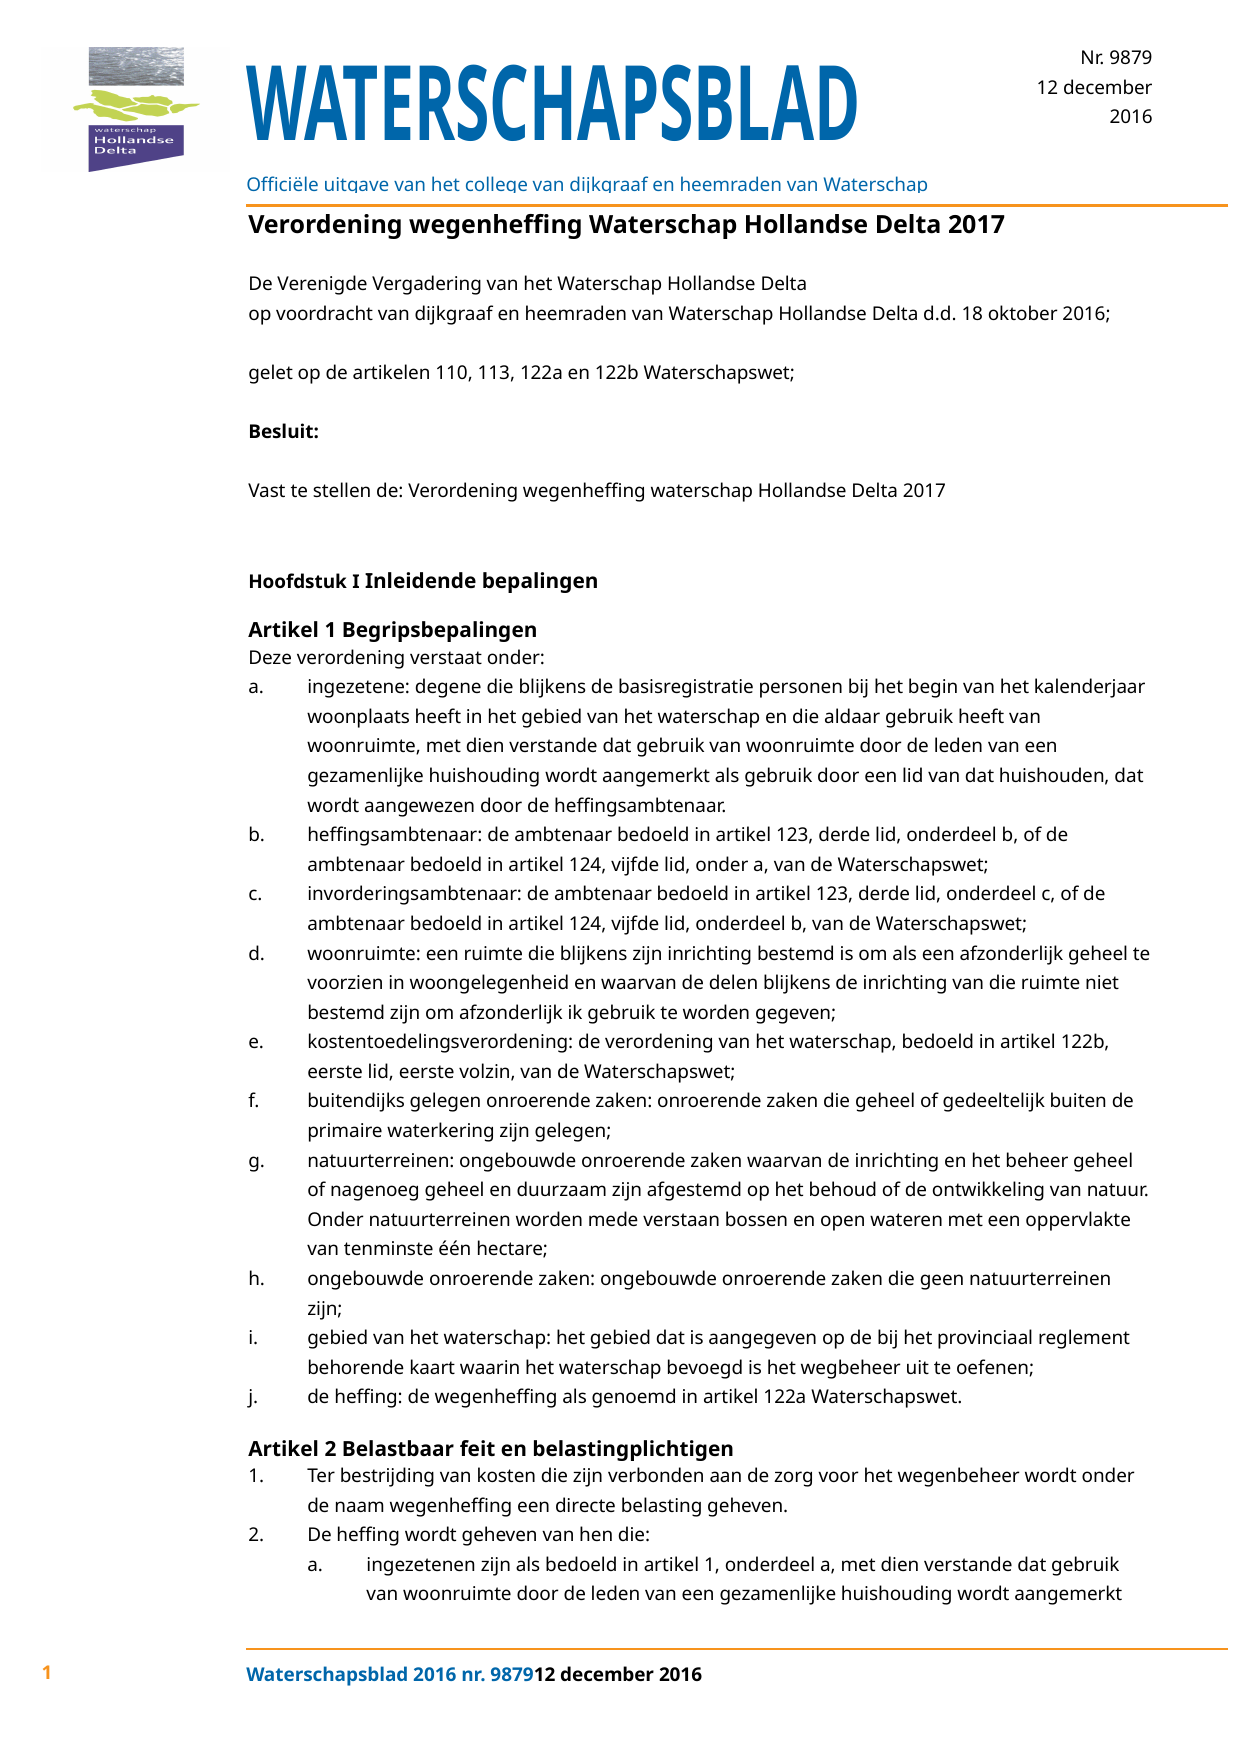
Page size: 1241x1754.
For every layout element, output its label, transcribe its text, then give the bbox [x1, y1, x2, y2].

list invorderingsambtenaar: de ambtenaar bedoeld in artikel 123, derde lid, onderdeel c, of de ambtenaar bedoeld in artikel 124, vijfde lid, onderdeel b, van de Waterschapswet; [248, 881, 1152, 936]
text gelet op de artikelen 110, 113, 122a en 122b Waterschapswet; [248, 359, 1152, 385]
list kostentoedelingsverordening: de verordening van het waterschap, bedoeld in artikel 122b, eerste lid, eerste volzin, van de Waterschapswet; [248, 1028, 1152, 1084]
list woonruimte: een ruimte die blijkens zijn inrichting bestemd is om als een afzonderlijk geheel te voorzien in woongelegenheid en waarvan de delen blijkens de inrichting van die ruimte niet bestemd zijn om afzonderlijk ik gebruik te worden gegeven; [248, 940, 1152, 1024]
list De heffing wordt geheven van hen die: [248, 1521, 1152, 1547]
list ongebouwde onroerende zaken: ongebouwde onroerende zaken die geen natuurterreinen zijn; [248, 1265, 1152, 1320]
text Artikel 1 Begripsbepalingen [248, 615, 1152, 644]
list ingezetenen zijn als bedoeld in artikel 1, onderdeel a, met dien verstande dat gebruik van woonruimte door de leden van een gezamenlijke huishouding wordt aangemerkt [307, 1551, 1152, 1606]
list buitendijks gelegen onroerende zaken: onroerende zaken die geheel of gedeeltelijk buiten de primaire waterkering zijn gelegen; [248, 1088, 1152, 1143]
text op voordracht van dijkgraaf en heemraden van Waterschap Hollandse Delta d.d. 18 oktober 2016; [248, 300, 1152, 326]
text Artikel 2 Belastbaar feit en belastingplichtigen [248, 1434, 1152, 1462]
text Deze verordening verstaat onder: [248, 644, 1152, 669]
text Verordening wegenheffing Waterschap Hollandse Delta 2017 [248, 207, 1152, 241]
text Besluit: [248, 418, 1152, 444]
list gebied van het waterschap: het gebied dat is aangegeven op de bij het provinciaal reglement behorende kaart waarin het waterschap bevoegd is het wegbeheer uit te oefenen; [248, 1324, 1152, 1379]
text Hoofdstuk I Inleidende bepalingen [248, 566, 1152, 594]
text Vast te stellen de: Verordening wegenheffing waterschap Hollandse Delta 2017 [248, 477, 1152, 503]
list de heffing: de wegenheffing als genoemd in artikel 122a Waterschapswet. [248, 1383, 1152, 1409]
text De Verenigde Vergadering van het Waterschap Hollandse Delta [248, 270, 1152, 296]
list ingezetene: degene die blijkens de basisregistratie personen bij het begin van het kalenderjaar woonplaats heeft in het gebied van het waterschap en die aldaar gebruik heeft van woonruimte, met dien verstande dat gebruik van woonruimte door de leden van een gezamenlijke huishouding wordt aangemerkt als gebruik door een lid van dat huishouden, dat wordt aangewezen door de heffingsambtenaar. [248, 673, 1152, 817]
list heffingsambtenaar: de ambtenaar bedoeld in artikel 123, derde lid, onderdeel b, of de ambtenaar bedoeld in artikel 124, vijfde lid, onder a, van de Waterschapswet; [248, 821, 1152, 877]
list Ter bestrijding van kosten die zijn verbonden aan de zorg voor het wegenbeheer wordt onder de naam wegenheffing een directe belasting geheven. [248, 1462, 1152, 1518]
list natuurterreinen: ongebouwde onroerende zaken waarvan de inrichting en het beheer geheel of nagenoeg geheel en duurzaam zijn afgestemd op het behoud of de ontwikkeling van natuur. Onder natuurterreinen worden mede verstaan bossen en open wateren met een oppervlakte van tenminste één hectare; [248, 1147, 1152, 1261]
picture [41, 47, 231, 172]
